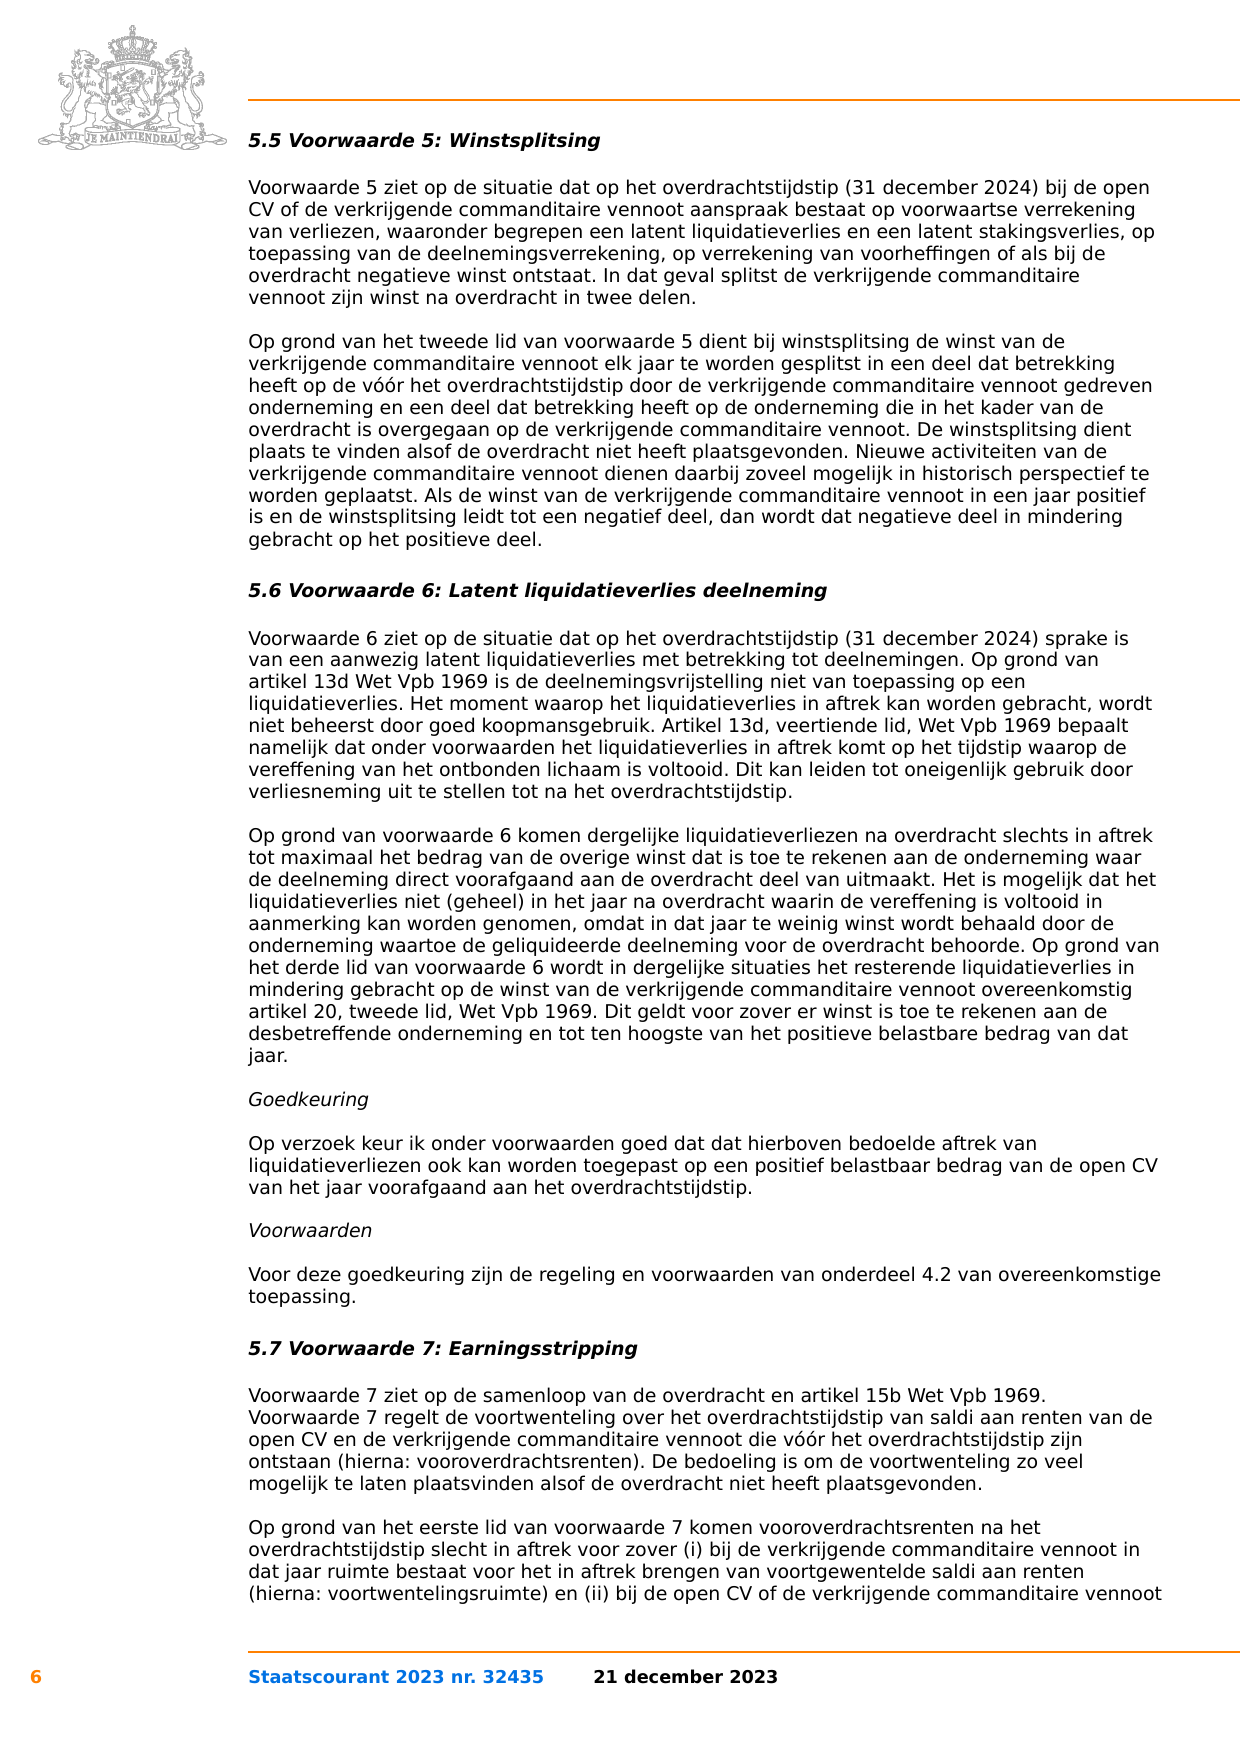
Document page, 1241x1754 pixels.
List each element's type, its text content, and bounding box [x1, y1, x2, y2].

subtitle 5.7 Voorwaarde 7: Earningsstripping [248, 1338, 1163, 1360]
text Voorwaarde 6 ziet op de situatie dat op het overdrachtstijdstip (31 december 2024) sprake is van een aanwezig latent liquidatieverlies met betrekking tot deelnemingen. Op grond van artikel 13d Wet Vpb 1969 is de deelnemingsvrijstelling niet van toepassing op een liquidatieverlies. Het moment waarop het liquidatieverlies in aftrek kan worden gebracht, wordt niet beheerst door goed koopmansgebruik. Artikel 13d, veertiende lid, Wet Vpb 1969 bepaalt namelijk dat onder voorwaarden het liquidatieverlies in aftrek komt op het tijdstip waarop de vereffening van het ontbonden lichaam is voltooid. Dit kan leiden tot oneigenlijk gebruik door verliesneming uit te stellen tot na het overdrachtstijdstip. [248, 627, 1163, 803]
text Op verzoek keur ik onder voorwaarden goed dat dat hierboven bedoelde aftrek van liquidatieverliezen ook kan worden toegepast op een positief belastbaar bedrag van de open CV van het jaar voorafgaand aan het overdrachtstijdstip. [248, 1133, 1163, 1198]
subtitle 5.6 Voorwaarde 6: Latent liquidatieverlies deelneming [248, 580, 1163, 602]
subtitle Voorwaarden [248, 1220, 1163, 1242]
text Voorwaarde 7 ziet op de samenloop van de overdracht en artikel 15b Wet Vpb 1969. Voorwaarde 7 regelt de voortwenteling over het overdrachtstijdstip van saldi aan renten van de open CV en de verkrijgende commanditaire vennoot die vóór het overdrachtstijdstip zijn ontstaan (hierna: vooroverdrachtsrenten). De bedoeling is om de voortwenteling zo veel mogelijk te laten plaatsvinden alsof de overdracht niet heeft plaatsgevonden. [248, 1385, 1163, 1495]
text Op grond van het eerste lid van voorwaarde 7 komen vooroverdrachtsrenten na het overdrachtstijdstip slecht in aftrek voor zover (i) bij de verkrijgende commanditaire vennoot in dat jaar ruimte bestaat voor het in aftrek brengen van voortgewentelde saldi aan renten (hierna: voortwentelingsruimte) en (ii) bij de open CV of de verkrijgende commanditaire vennoot [248, 1517, 1163, 1605]
text Op grond van het tweede lid van voorwaarde 5 dient bij winstsplitsing de winst van de verkrijgende commanditaire vennoot elk jaar te worden gesplitst in een deel dat betrekking heeft op de vóór het overdrachtstijdstip door de verkrijgende commanditaire vennoot gedreven onderneming en een deel dat betrekking heeft op de onderneming die in het kader van de overdracht is overgegaan op de verkrijgende commanditaire vennoot. De winstsplitsing dient plaats te vinden alsof de overdracht niet heeft plaatsgevonden. Nieuwe activiteiten van de verkrijgende commanditaire vennoot dienen daarbij zoveel mogelijk in historisch perspectief te worden geplaatst. Als de winst van de verkrijgende commanditaire vennoot in een jaar positief is en de winstsplitsing leidt tot een negatief deel, dan wordt dat negatieve deel in mindering gebracht op het positieve deel. [248, 331, 1163, 550]
picture [38, 25, 227, 150]
text Op grond van voorwaarde 6 komen dergelijke liquidatieverliezen na overdracht slechts in aftrek tot maximaal het bedrag van de overige winst dat is toe te rekenen aan de onderneming waar de deelneming direct voorafgaand aan de overdracht deel van uitmaakt. Het is mogelijk dat het liquidatieverlies niet (geheel) in het jaar na overdracht waarin de vereffening is voltooid in aanmerking kan worden genomen, omdat in dat jaar te weinig winst wordt behaald door de onderneming waartoe de geliquideerde deelneming voor de overdracht behoorde. Op grond van het derde lid van voorwaarde 6 wordt in dergelijke situaties het resterende liquidatieverlies in mindering gebracht op de winst van de verkrijgende commanditaire vennoot overeenkomstig artikel 20, tweede lid, Wet Vpb 1969. Dit geldt voor zover er winst is toe te rekenen aan de desbetreffende onderneming en tot ten hoogste van het positieve belastbare bedrag van dat jaar. [248, 825, 1163, 1067]
subtitle Goedkeuring [248, 1089, 1163, 1111]
text Voor deze goedkeuring zijn de regeling en voorwaarden van onderdeel 4.2 van overeenkomstige toepassing. [248, 1264, 1163, 1308]
subtitle 5.5 Voorwaarde 5: Winstsplitsing [248, 130, 1163, 152]
text Voorwaarde 5 ziet op de situatie dat op het overdrachtstijdstip (31 december 2024) bij de open CV of de verkrijgende commanditaire vennoot aanspraak bestaat op voorwaartse verrekening van verliezen, waaronder begrepen een latent liquidatieverlies en een latent stakingsverlies, op toepassing van de deelnemingsverrekening, op verrekening van voorheffingen of als bij de overdracht negatieve winst ontstaat. In dat geval splitst de verkrijgende commanditaire vennoot zijn winst na overdracht in twee delen. [248, 177, 1163, 309]
